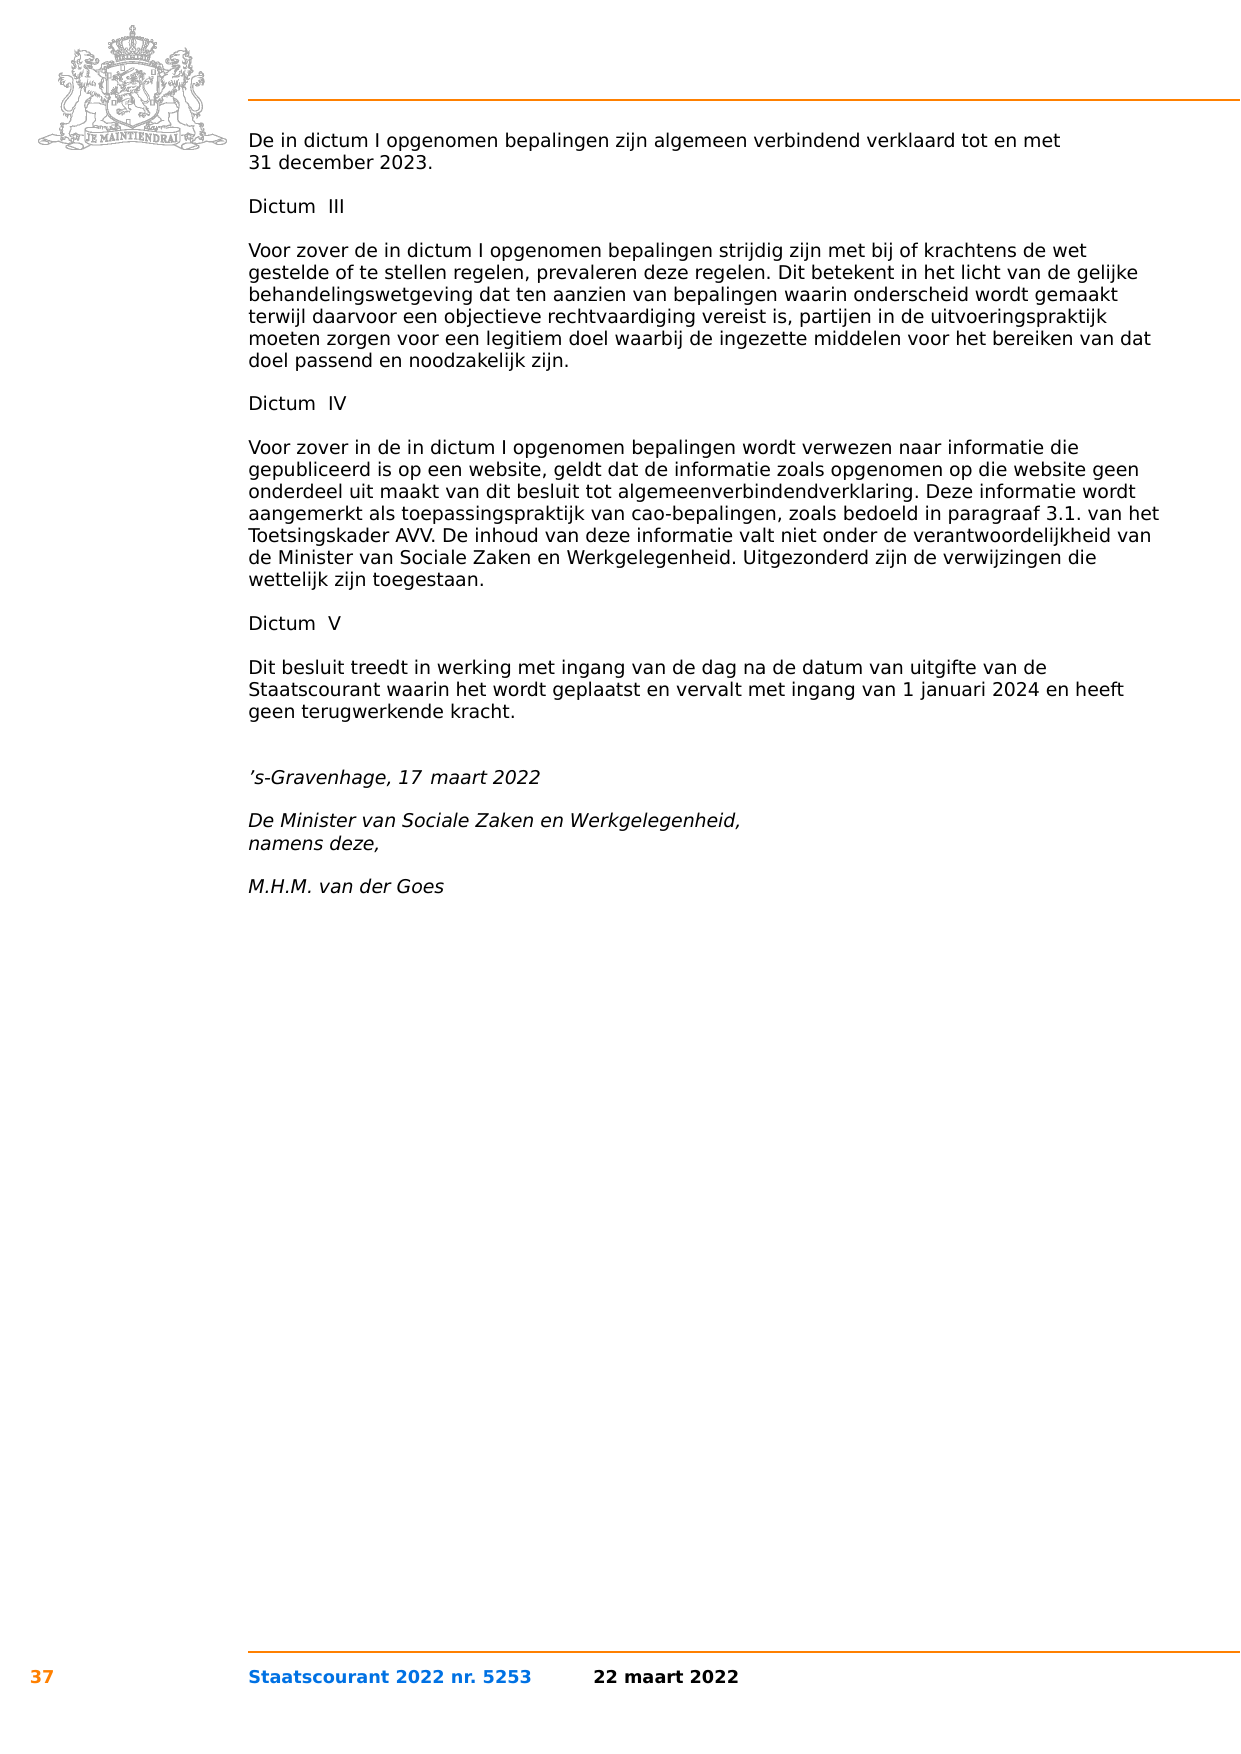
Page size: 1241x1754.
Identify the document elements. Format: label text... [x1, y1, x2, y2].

text De in dictum I opgenomen bepalingen zijn algemeen verbindend verklaard tot en met 31 december 2023. [248, 130, 1163, 174]
text ’s-Gravenhage, 17 maart 2022 [248, 767, 1163, 788]
text De Minister van Sociale Zaken en Werkgelegenheid, namens deze, M.H.M. van der Goes [248, 810, 1163, 898]
text Dictum IV [248, 393, 1163, 415]
text Voor zover de in dictum I opgenomen bepalingen strijdig zijn met bij of krachtens de wet gestelde of te stellen regelen, prevaleren deze regelen. Dit betekent in het licht van de gelijke behandelingswetgeving dat ten aanzien van bepalingen waarin onderscheid wordt gemaakt terwijl daarvoor een objectieve rechtvaardiging vereist is, partijen in de uitvoeringspraktijk moeten zorgen voor een legitiem doel waarbij de ingezette middelen voor het bereiken van dat doel passend en noodzakelijk zijn. [248, 239, 1163, 371]
text Dit besluit treedt in werking met ingang van de dag na de datum van uitgifte van de Staatscourant waarin het wordt geplaatst en vervalt met ingang van 1 januari 2024 en heeft geen terugwerkende kracht. [248, 657, 1163, 723]
text Dictum V [248, 613, 1163, 635]
picture [38, 25, 227, 150]
text Voor zover in de in dictum I opgenomen bepalingen wordt verwezen naar informatie die gepubliceerd is op een website, geldt dat de informatie zoals opgenomen op die website geen onderdeel uit maakt van dit besluit tot algemeenverbindendverklaring. Deze informatie wordt aangemerkt als toepassingspraktijk van cao-bepalingen, zoals bedoeld in paragraaf 3.1. van het Toetsingskader AVV. De inhoud van deze informatie valt niet onder de verantwoordelijkheid van de Minister van Sociale Zaken en Werkgelegenheid. Uitgezonderd zijn de verwijzingen die wettelijk zijn toegestaan. [248, 437, 1163, 591]
text Dictum III [248, 196, 1163, 218]
